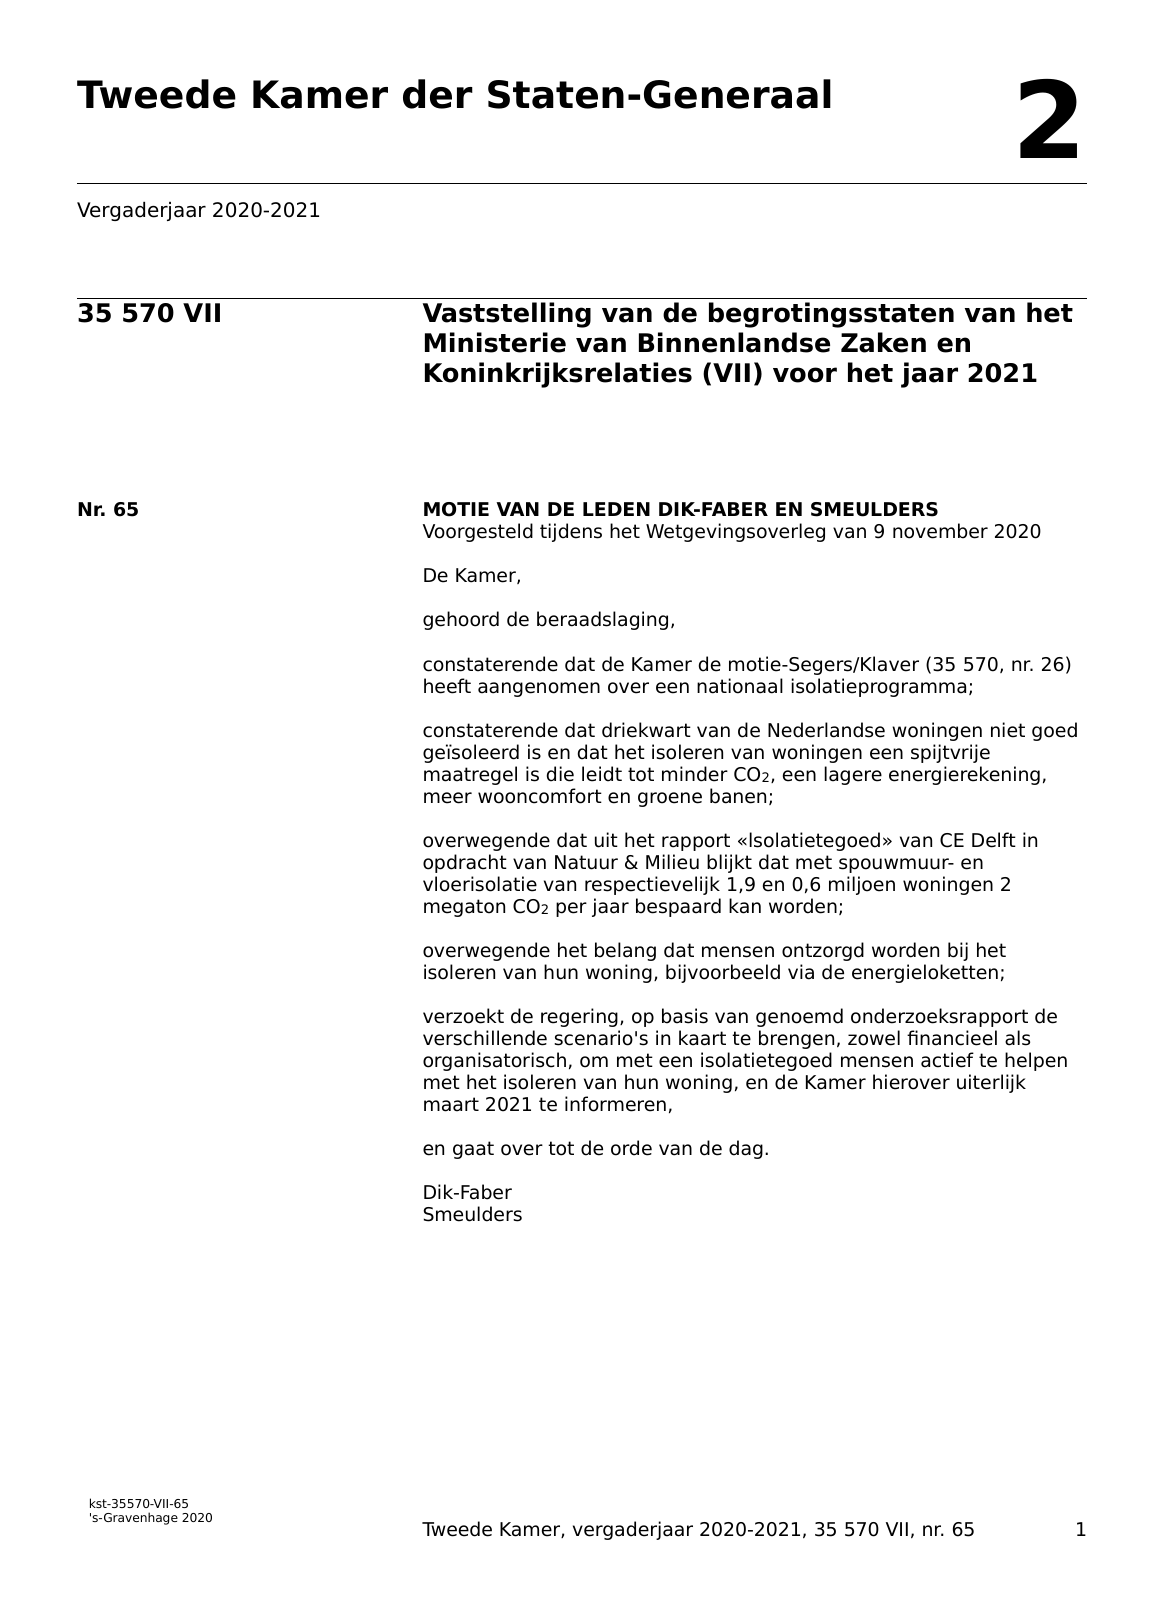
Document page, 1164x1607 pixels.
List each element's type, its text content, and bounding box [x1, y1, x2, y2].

table_header 2 [886, 59, 1087, 183]
text Dik-Faber [422, 1182, 1087, 1204]
table_cell Vergaderjaar 2020-2021 [77, 184, 1087, 298]
text gehoord de beraadslaging, [422, 609, 1087, 631]
text constaterende dat driekwart van de Nederlandse woningen niet goed geïsoleerd is en dat het isoleren van woningen een spijtvrije maatregel is die leidt tot minder CO2, een lagere energierekening, meer wooncomfort en groene banen; [422, 720, 1087, 808]
table_header Tweede Kamer der Staten-Generaal [77, 59, 886, 183]
text verzoekt de regering, op basis van genoemd onderzoeksrapport de verschillende scenario's in kaart te brengen, zowel financieel als organisatorisch, om met een isolatietegoed mensen actief te helpen met het isoleren van hun woning, en de Kamer hierover uiterlijk maart 2021 te informeren, [422, 1006, 1087, 1116]
text overwegende dat uit het rapport «lsolatietegoed» van CE Delft in opdracht van Natuur & Milieu blijkt dat met spouwmuur- en vloerisolatie van respectievelijk 1,9 en 0,6 miljoen woningen 2 megaton CO2 per jaar bespaard kan worden; [422, 830, 1087, 918]
text 's-Gravenhage 2020 [88, 1511, 323, 1525]
subtitle 35 570 VII Vaststelling van de begrotingsstaten van het Ministerie van Binnenlandse Zaken en Koninkrijksrelaties (VII) voor het jaar 2021 [77, 299, 1087, 388]
text constaterende dat de Kamer de motie-Segers/Klaver (35 570, nr. 26) heeft aangenomen over een nationaal isolatieprogramma; [422, 653, 1087, 697]
text kst-35570-VII-65 [88, 1497, 323, 1511]
text Smeulders [422, 1204, 1087, 1226]
text overwegende het belang dat mensen ontzorgd worden bij het isoleren van hun woning, bijvoorbeeld via de energieloketten; [422, 940, 1087, 984]
text en gaat over tot de orde van de dag. [422, 1138, 1087, 1160]
text De Kamer, [422, 565, 1087, 587]
subtitle Nr. 65 MOTIE VAN DE LEDEN DIK-FABER EN SMEULDERS [77, 499, 1087, 521]
text Voorgesteld tijdens het Wetgevingsoverleg van 9 november 2020 [422, 521, 1087, 543]
